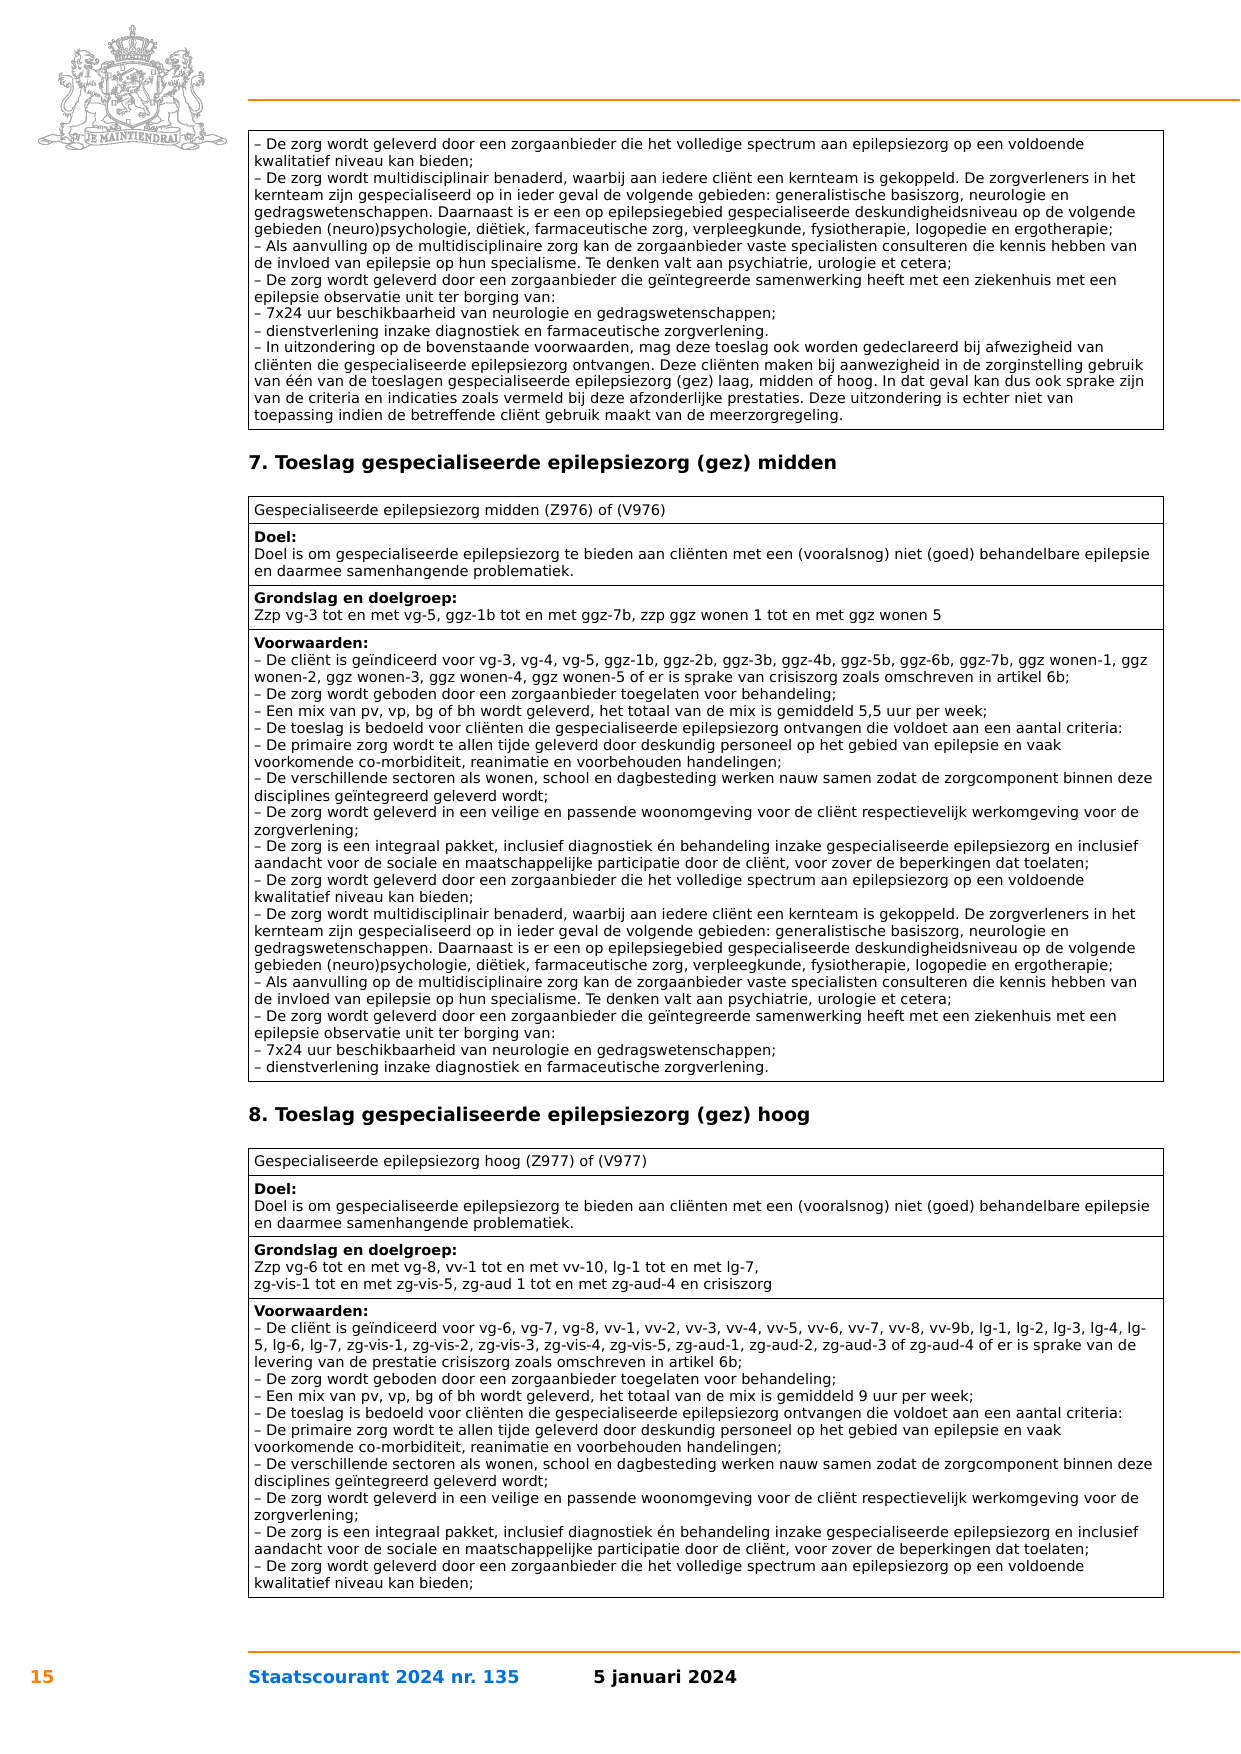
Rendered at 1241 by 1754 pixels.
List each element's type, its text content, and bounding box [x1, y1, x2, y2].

table_cell Doel: Doel is om gespecialiseerde epilepsiezorg te bieden aan cliënten met een (vooralsnog) niet (goed) behandelbare epilepsie en daarmee samenhangende problematiek. [249, 524, 1163, 584]
picture [38, 25, 227, 150]
subtitle 7. Toeslag gespecialiseerde epilepsiezorg (gez) midden [248, 452, 1163, 474]
table_header Gespecialiseerde epilepsiezorg midden (Z976) of (V976) [249, 497, 1163, 523]
table_cell Doel: Doel is om gespecialiseerde epilepsiezorg te bieden aan cliënten met een (vooralsnog) niet (goed) behandelbare epilepsie en daarmee samenhangende problematiek. [249, 1176, 1163, 1236]
table_cell Grondslag en doelgroep: Zzp vg-6 tot en met vg-8, vv-1 tot en met vv-10, lg-1 tot en met lg-7, zg-vis-1 tot en met zg-vis-5, zg-aud 1 tot en met zg-aud-4 en crisiszorg [249, 1237, 1163, 1298]
table_cell Voorwaarden: – De cliënt is geïndiceerd voor vg-3, vg-4, vg-5, ggz-1b, ggz-2b, ggz-3b, ggz-4b, ggz-5b, ggz-6b, ggz-7b, ggz wonen-1, ggz wonen-2, ggz wonen-3, ggz wonen-4, ggz wonen-5 of er is sprake van crisiszorg zoals omschreven in artikel 6b; – De zorg wordt geboden door een zorgaanbieder toegelaten voor behandeling; – Een mix van pv, vp, bg of bh wordt geleverd, het totaal van de mix is gemiddeld 5,5 uur per week; – De toeslag is bedoeld voor cliënten die gespecialiseerde epilepsiezorg ontvangen die voldoet aan een aantal criteria: – De primaire zorg wordt te allen tijde geleverd door deskundig personeel op het gebied van epilepsie en vaak voorkomende co-morbiditeit, reanimatie en voorbehouden handelingen; – De verschillende sectoren als wonen, school en dagbesteding werken nauw samen zodat de zorgcomponent binnen deze disciplines geïntegreerd geleverd wordt; – De zorg wordt geleverd in een veilige en passende woonomgeving voor de cliënt respectievelijk werkomgeving voor de zorgverlening; – De zorg is een integraal pakket, inclusief diagnostiek én behandeling inzake gespecialiseerde epilepsiezorg en inclusief aandacht voor de sociale en maatschappelijke participatie door de cliënt, voor zover de beperkingen dat toelaten; – De zorg wordt geleverd door een zorgaanbieder die het volledige spectrum aan epilepsiezorg op een voldoende kwalitatief niveau kan bieden; – De zorg wordt multidisciplinair benaderd, waarbij aan iedere cliënt een kernteam is gekoppeld. De zorgverleners in het kernteam zijn gespecialiseerd op in ieder geval de volgende gebieden: generalistische basiszorg, neurologie en gedragswetenschappen. Daarnaast is er een op epilepsiegebied gespecialiseerde deskundigheidsniveau op de volgende gebieden (neuro)psychologie, diëtiek, farmaceutische zorg, verpleegkunde, fysiotherapie, logopedie en ergotherapie; – Als aanvulling op de multidisciplinaire zorg kan de zorgaanbieder vaste specialisten consulteren die kennis hebben van de invloed van epilepsie op hun specialisme. Te denken valt aan psychiatrie, urologie et cetera; – De zorg wordt geleverd door een zorgaanbieder die geïntegreerde samenwerking heeft met een ziekenhuis met een epilepsie observatie unit ter borging van: – 7x24 uur beschikbaarheid van neurologie en gedragswetenschappen; – dienstverlening inzake diagnostiek en farmaceutische zorgverlening. [249, 630, 1163, 1081]
table_cell Voorwaarden: – De cliënt is geïndiceerd voor vg-6, vg-7, vg-8, vv-1, vv-2, vv-3, vv-4, vv-5, vv-6, vv-7, vv-8, vv-9b, lg-1, lg-2, lg-3, lg-4, lg-5, lg-6, lg-7, zg-vis-1, zg-vis-2, zg-vis-3, zg-vis-4, zg-vis-5, zg-aud-1, zg-aud-2, zg-aud-3 of zg-aud-4 of er is sprake van de levering van de prestatie crisiszorg zoals omschreven in artikel 6b; – De zorg wordt geboden door een zorgaanbieder toegelaten voor behandeling; – Een mix van pv, vp, bg of bh wordt geleverd, het totaal van de mix is gemiddeld 9 uur per week; – De toeslag is bedoeld voor cliënten die gespecialiseerde epilepsiezorg ontvangen die voldoet aan een aantal criteria: – De primaire zorg wordt te allen tijde geleverd door deskundig personeel op het gebied van epilepsie en vaak voorkomende co-morbiditeit, reanimatie en voorbehouden handelingen; – De verschillende sectoren als wonen, school en dagbesteding werken nauw samen zodat de zorgcomponent binnen deze disciplines geïntegreerd geleverd wordt; – De zorg wordt geleverd in een veilige en passende woonomgeving voor de cliënt respectievelijk werkomgeving voor de zorgverlening; – De zorg is een integraal pakket, inclusief diagnostiek én behandeling inzake gespecialiseerde epilepsiezorg en inclusief aandacht voor de sociale en maatschappelijke participatie door de cliënt, voor zover de beperkingen dat toelaten; – De zorg wordt geleverd door een zorgaanbieder die het volledige spectrum aan epilepsiezorg op een voldoende kwalitatief niveau kan bieden; [249, 1299, 1163, 1597]
table_cell – De zorg wordt geleverd door een zorgaanbieder die het volledige spectrum aan epilepsiezorg op een voldoende kwalitatief niveau kan bieden; – De zorg wordt multidisciplinair benaderd, waarbij aan iedere cliënt een kernteam is gekoppeld. De zorgverleners in het kernteam zijn gespecialiseerd op in ieder geval de volgende gebieden: generalistische basiszorg, neurologie en gedragswetenschappen. Daarnaast is er een op epilepsiegebied gespecialiseerde deskundigheidsniveau op de volgende gebieden (neuro)psychologie, diëtiek, farmaceutische zorg, verpleegkunde, fysiotherapie, logopedie en ergotherapie; – Als aanvulling op de multidisciplinaire zorg kan de zorgaanbieder vaste specialisten consulteren die kennis hebben van de invloed van epilepsie op hun specialisme. Te denken valt aan psychiatrie, urologie et cetera; – De zorg wordt geleverd door een zorgaanbieder die geïntegreerde samenwerking heeft met een ziekenhuis met een epilepsie observatie unit ter borging van: – 7x24 uur beschikbaarheid van neurologie en gedragswetenschappen; – dienstverlening inzake diagnostiek en farmaceutische zorgverlening. – In uitzondering op de bovenstaande voorwaarden, mag deze toeslag ook worden gedeclareerd bij afwezigheid van cliënten die gespecialiseerde epilepsiezorg ontvangen. Deze cliënten maken bij aanwezigheid in de zorginstelling gebruik van één van de toeslagen gespecialiseerde epilepsiezorg (gez) laag, midden of hoog. In dat geval kan dus ook sprake zijn van de criteria en indicaties zoals vermeld bij deze afzonderlijke prestaties. Deze uitzondering is echter niet van toepassing indien de betreffende cliënt gebruik maakt van de meerzorgregeling. [249, 131, 1163, 429]
subtitle 8. Toeslag gespecialiseerde epilepsiezorg (gez) hoog [248, 1104, 1163, 1126]
table_cell Grondslag en doelgroep: Zzp vg-3 tot en met vg-5, ggz-1b tot en met ggz-7b, zzp ggz wonen 1 tot en met ggz wonen 5 [249, 586, 1163, 629]
table_header Gespecialiseerde epilepsiezorg hoog (Z977) of (V977) [249, 1149, 1163, 1175]
